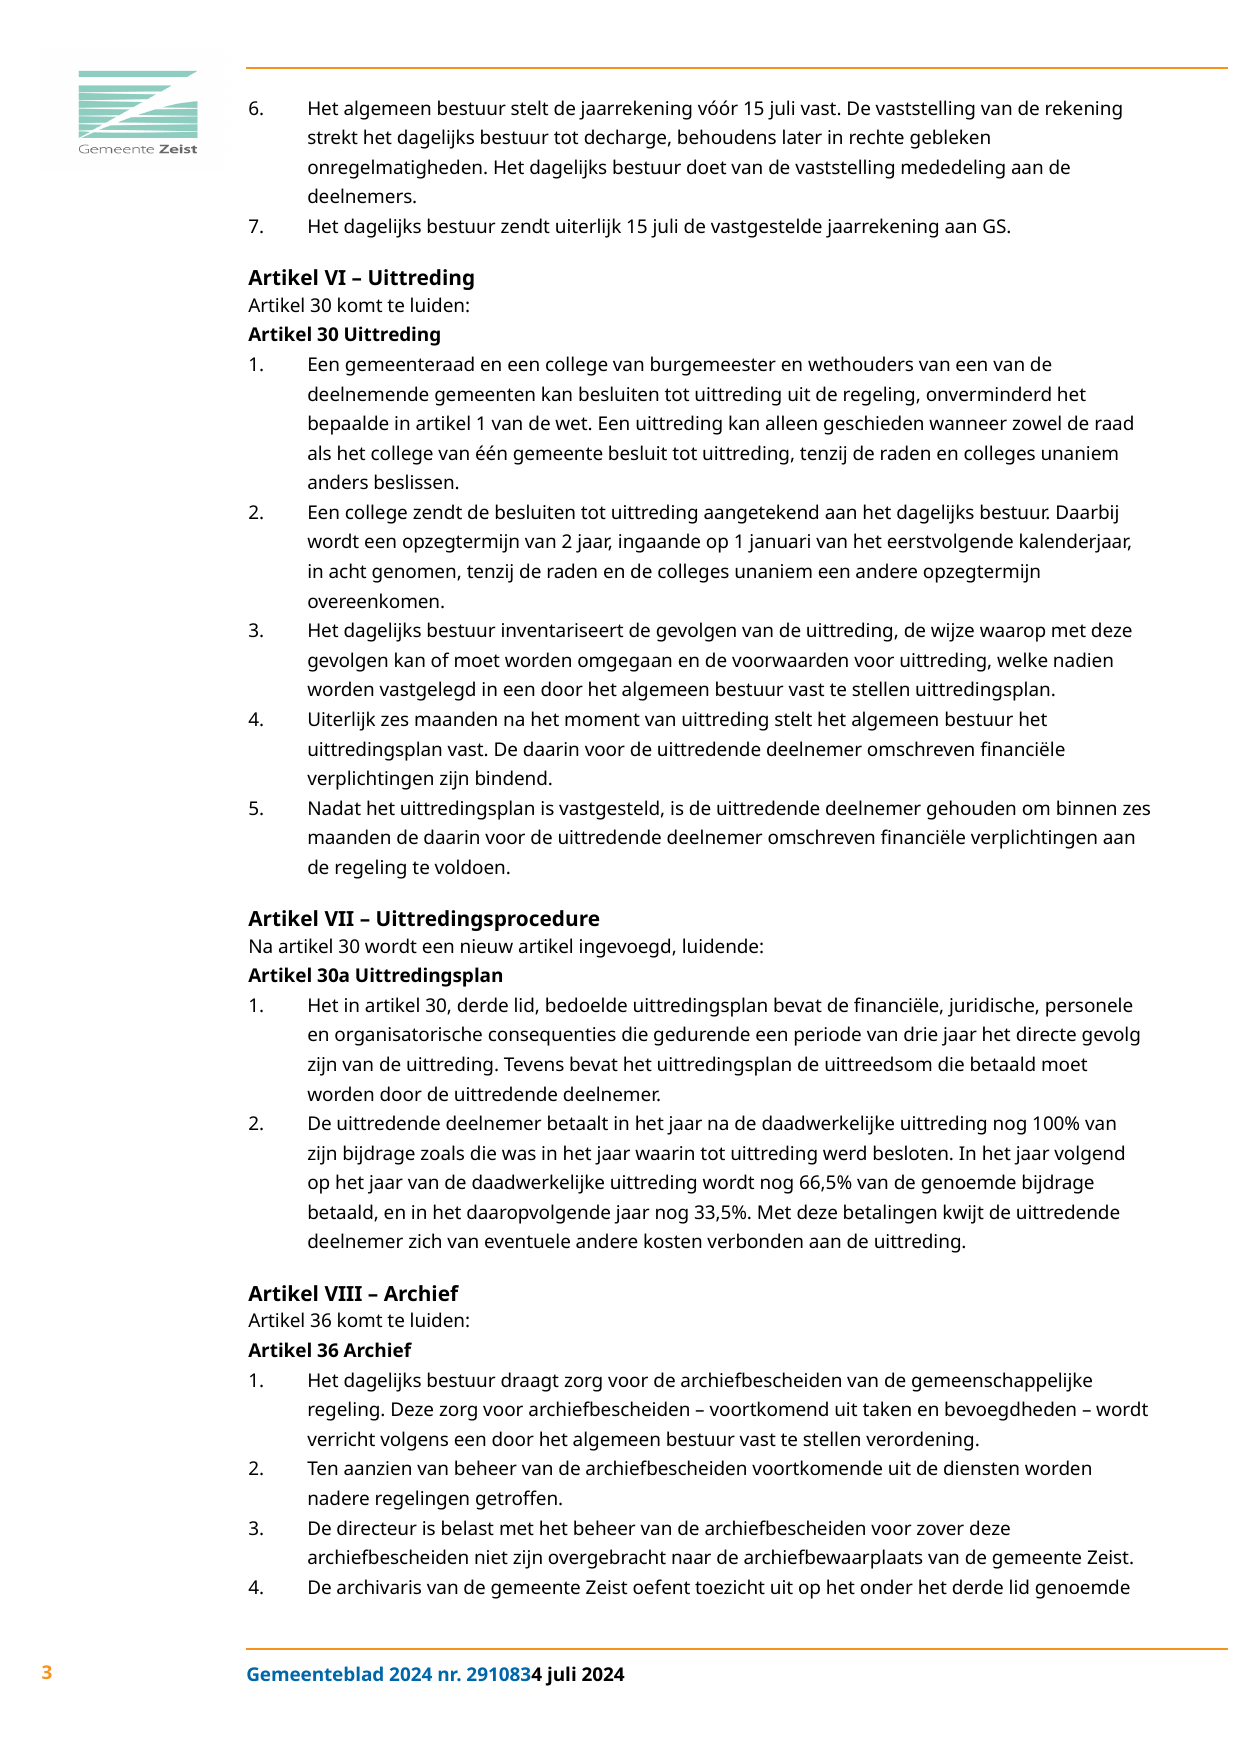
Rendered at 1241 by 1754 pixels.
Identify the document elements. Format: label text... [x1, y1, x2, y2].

list Het dagelijks bestuur zendt uiterlijk 15 juli de vastgestelde jaarrekening aan GS. [248, 213, 1152, 239]
text Na artikel 30 wordt een nieuw artikel ingevoegd, luidende: [248, 933, 1152, 959]
list Uiterlijk zes maanden na het moment van uittreding stelt het algemeen bestuur het uittredingsplan vast. De daarin voor de uittredende deelnemer omschreven financiële verplichtingen zijn bindend. [248, 706, 1152, 791]
text Artikel VIII – Archief [248, 1279, 1152, 1308]
list Een gemeenteraad en een college van burgemeester en wethouders van een van de deelnemende gemeenten kan besluiten tot uittreding uit de regeling, onverminderd het bepaalde in artikel 1 van de wet. Een uittreding kan alleen geschieden wanneer zowel de raad als het college van één gemeente besluit tot uittreding, tenzij de raden en colleges unaniem anders beslissen. [248, 351, 1152, 495]
list De uittredende deelnemer betaalt in het jaar na de daadwerkelijke uittreding nog 100% van zijn bijdrage zoals die was in het jaar waarin tot uittreding werd besloten. In het jaar volgend op het jaar van de daadwerkelijke uittreding wordt nog 66,5% van de genoemde bijdrage betaald, en in het daaropvolgende jaar nog 33,5%. Met deze betalingen kwijt de uittredende deelnemer zich van eventuele andere kosten verbonden aan de uittreding. [248, 1110, 1152, 1254]
list Ten aanzien van beheer van de archiefbescheiden voortkomende uit de diensten worden nadere regelingen getroffen. [248, 1456, 1152, 1511]
list Een college zendt de besluiten tot uittreding aangetekend aan het dagelijks bestuur. Daarbij wordt een opzegtermijn van 2 jaar, ingaande op 1 januari van het eerstvolgende kalenderjaar, in acht genomen, tenzij de raden en de colleges unaniem een andere opzegtermijn overeenkomen. [248, 499, 1152, 613]
text Artikel 36 Archief [248, 1337, 1152, 1363]
text Artikel 36 komt te luiden: [248, 1308, 1152, 1333]
list Nadat het uittredingsplan is vastgesteld, is de uittredende deelnemer gehouden om binnen zes maanden de daarin voor de uittredende deelnemer omschreven financiële verplichtingen aan de regeling te voldoen. [248, 795, 1152, 880]
list Het algemeen bestuur stelt de jaarrekening vóór 15 juli vast. De vaststelling van de rekening strekt het dagelijks bestuur tot decharge, behoudens later in rechte gebleken onregelmatigheden. Het dagelijks bestuur doet van de vaststelling mededeling aan de deelnemers. [248, 95, 1152, 209]
text Artikel VII – Uittredingsprocedure [248, 904, 1152, 933]
text Artikel 30 Uittreding [248, 322, 1152, 347]
text Artikel VI – Uittreding [248, 263, 1152, 292]
list De archivaris van de gemeente Zeist oefent toezicht uit op het onder het derde lid genoemde [248, 1574, 1152, 1599]
text Artikel 30a Uittredingsplan [248, 962, 1152, 988]
text Artikel 30 komt te luiden: [248, 292, 1152, 318]
picture [41, 47, 231, 172]
list Het in artikel 30, derde lid, bedoelde uittredingsplan bevat de financiële, juridische, personele en organisatorische consequenties die gedurende een periode van drie jaar het directe gevolg zijn van de uittreding. Tevens bevat het uittredingsplan de uittreedsom die betaald moet worden door de uittredende deelnemer. [248, 992, 1152, 1107]
list Het dagelijks bestuur inventariseert de gevolgen van de uittreding, de wijze waarop met deze gevolgen kan of moet worden omgegaan en de voorwaarden voor uittreding, welke nadien worden vastgelegd in een door het algemeen bestuur vast te stellen uittredingsplan. [248, 617, 1152, 702]
list Het dagelijks bestuur draagt zorg voor de archiefbescheiden van de gemeenschappelijke regeling. Deze zorg voor archiefbescheiden – voortkomend uit taken en bevoegdheden – wordt verricht volgens een door het algemeen bestuur vast te stellen verordening. [248, 1367, 1152, 1452]
list De directeur is belast met het beheer van de archiefbescheiden voor zover deze archiefbescheiden niet zijn overgebracht naar de archiefbewaarplaats van de gemeente Zeist. [248, 1515, 1152, 1570]
